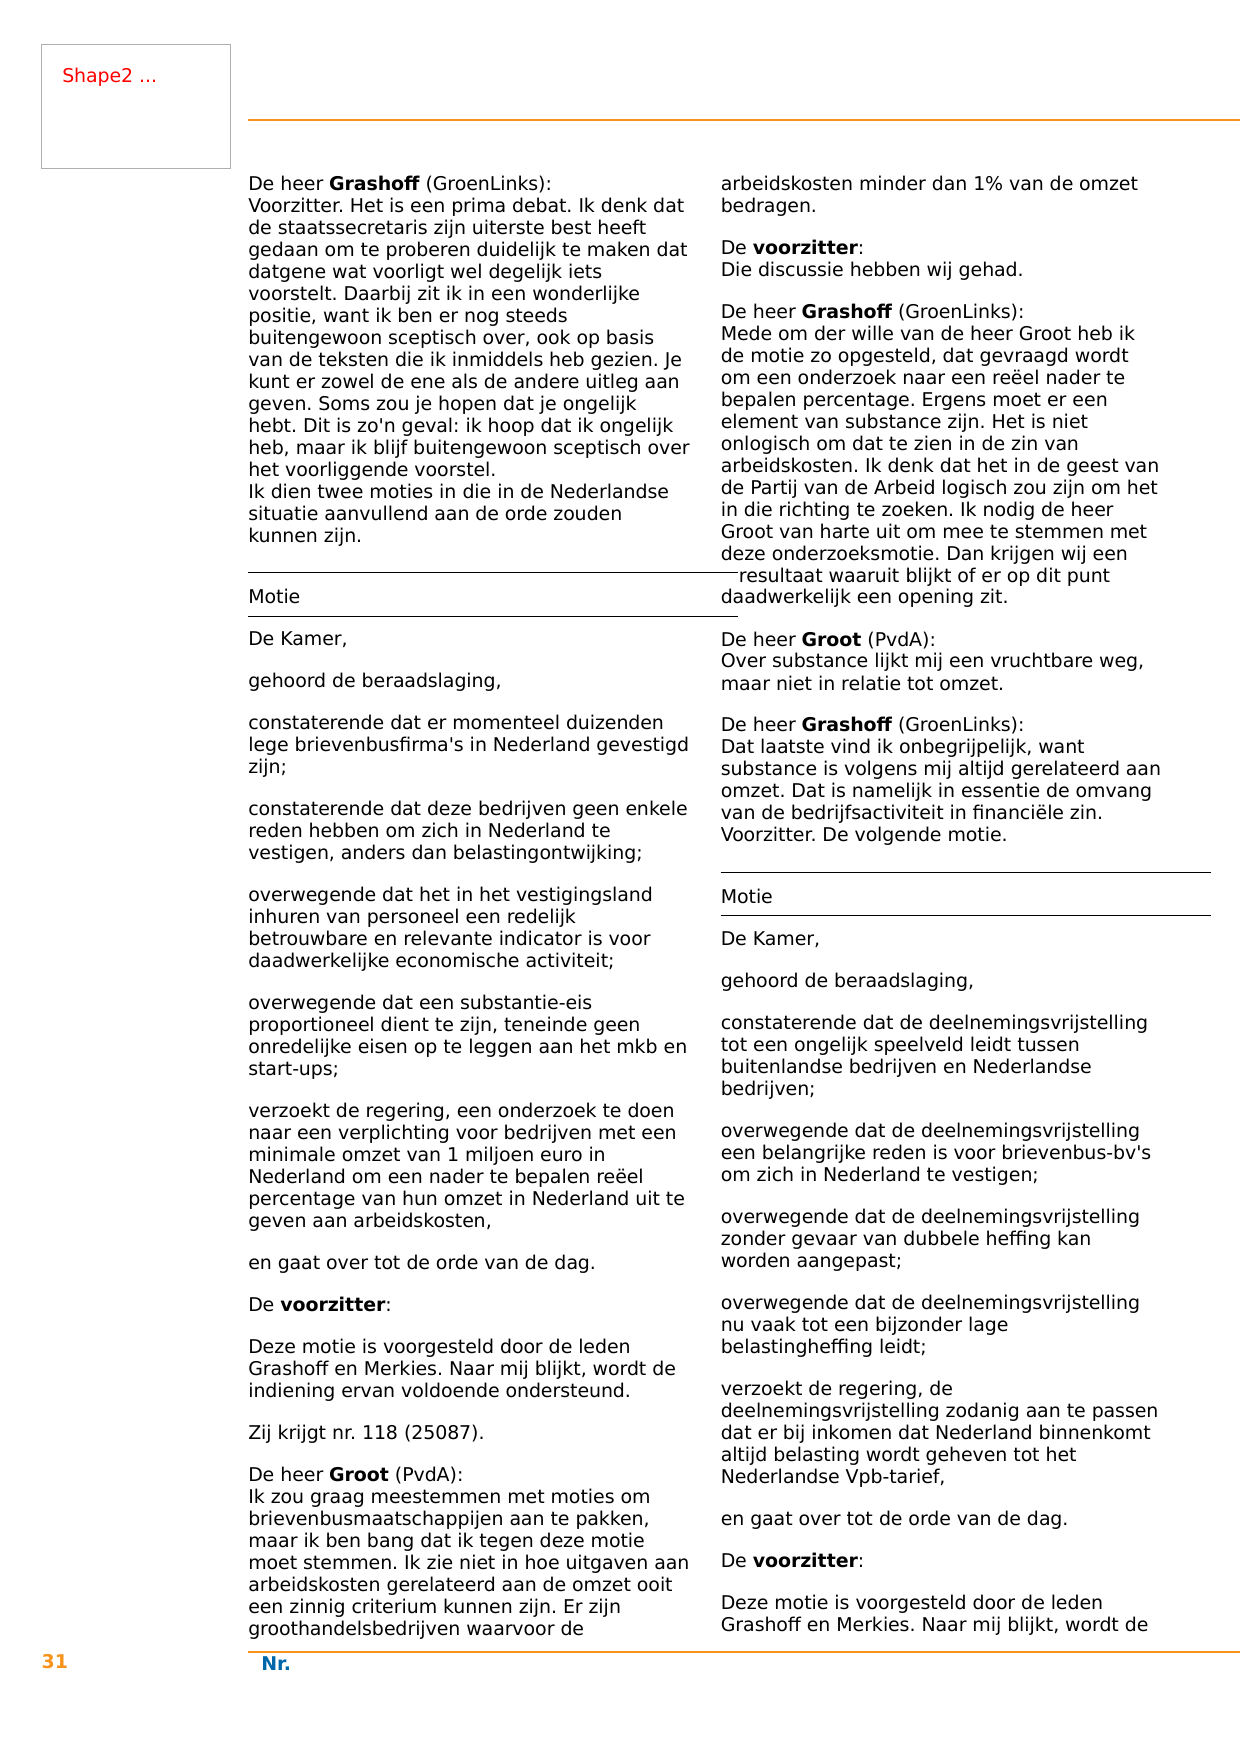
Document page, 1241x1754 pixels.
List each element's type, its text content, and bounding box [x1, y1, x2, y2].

text Motie [721, 886, 1163, 908]
text overwegende dat een substantie-eis proportioneel dient te zijn, teneinde geen onredelijke eisen op te leggen aan het mkb en start-ups; [248, 992, 691, 1080]
text Ik dien twee moties in die in de Nederlandse situatie aanvullend aan de orde zouden kunnen zijn. [248, 481, 691, 546]
text verzoekt de regering, een onderzoek te doen naar een verplichting voor bedrijven met een minimale omzet van 1 miljoen euro in Nederland om een nader te bepalen reëel percentage van hun omzet in Nederland uit te geven aan arbeidskosten, [248, 1100, 691, 1232]
text constaterende dat er momenteel duizenden lege brievenbusfirma's in Nederland gevestigd zijn; [248, 712, 691, 778]
text Ik zou graag meestemmen met moties om brievenbusmaatschappijen aan te pakken, maar ik ben bang dat ik tegen deze motie moet stemmen. Ik zie niet in hoe uitgaven aan arbeidskosten gerelateerd aan de omzet ooit een zinnig criterium kunnen zijn. Er zijn groothandelsbedrijven waarvoor de [248, 1486, 691, 1639]
text De Kamer, [248, 628, 691, 650]
text De Kamer, [721, 928, 1163, 950]
text Zij krijgt nr. 118 (25087). [248, 1422, 691, 1444]
text Mede om der wille van de heer Groot heb ik de motie zo opgesteld, dat gevraagd wordt om een onderzoek naar een reëel nader te bepalen percentage. Ergens moet er een element van substance zijn. Het is niet onlogisch om dat te zien in de zin van arbeidskosten. Ik denk dat het in de geest van de Partij van de Arbeid logisch zou zijn om het in die richting te zoeken. Ik nodig de heer Groot van harte uit om mee te stemmen met deze onderzoeksmotie. Dan krijgen wij een resultaat waaruit blijkt of er op dit punt daadwerkelijk een opening zit. [721, 323, 1163, 608]
text constaterende dat deze bedrijven geen enkele reden hebben om zich in Nederland te vestigen, anders dan belastingontwijking; [248, 798, 691, 864]
text overwegende dat de deelnemingsvrijstelling zonder gevaar van dubbele heffing kan worden aangepast; [721, 1206, 1163, 1272]
text De heer Grashoff (GroenLinks): [721, 714, 1163, 736]
text en gaat over tot de orde van de dag. [721, 1508, 1163, 1530]
text Voorzitter. De volgende motie. [721, 824, 1163, 846]
text Die discussie hebben wij gehad. [721, 259, 1163, 281]
text Voorzitter. Het is een prima debat. Ik denk dat de staatssecretaris zijn uiterste best heeft gedaan om te proberen duidelijk te maken dat datgene wat voorligt wel degelijk iets voorstelt. Daarbij zit ik in een wonderlijke positie, want ik ben er nog steeds buitengewoon sceptisch over, ook op basis van de teksten die ik inmiddels heb gezien. Je kunt er zowel de ene als de andere uitleg aan geven. Soms zou je hopen dat je ongelijk hebt. Dit is zo'n geval: ik hoop dat ik ongelijk heb, maar ik blijf buitengewoon sceptisch over het voorliggende voorstel. [248, 195, 691, 481]
text Motie [248, 586, 691, 608]
text De heer Grashoff (GroenLinks): [721, 301, 1163, 323]
text Over substance lijkt mij een vruchtbare weg, maar niet in relatie tot omzet. [721, 650, 1163, 694]
text De heer Groot (PvdA): [248, 1464, 691, 1486]
text verzoekt de regering, de deelnemingsvrijstelling zodanig aan te passen dat er bij inkomen dat Nederland binnenkomt altijd belasting wordt geheven tot het Nederlandse Vpb-tarief, [721, 1378, 1163, 1488]
text Dat laatste vind ik onbegrijpelijk, want substance is volgens mij altijd gerelateerd aan omzet. Dat is namelijk in essentie de omvang van de bedrijfsactiviteit in financiële zin. [721, 736, 1163, 824]
text Deze motie is voorgesteld door de leden Grashoff en Merkies. Naar mij blijkt, wordt de indiening ervan voldoende ondersteund. [248, 1336, 691, 1402]
text overwegende dat het in het vestigingsland inhuren van personeel een redelijk betrouwbare en relevante indicator is voor daadwerkelijke economische activiteit; [248, 884, 691, 972]
text gehoord de beraadslaging, [248, 670, 691, 692]
text Deze motie is voorgesteld door de leden Grashoff en Merkies. Naar mij blijkt, wordt de [721, 1592, 1163, 1636]
text De voorzitter: [721, 1550, 1163, 1572]
text gehoord de beraadslaging, [721, 970, 1163, 992]
text De voorzitter: [248, 1294, 691, 1316]
text De heer Groot (PvdA): [721, 628, 1163, 650]
text arbeidskosten minder dan 1% van de omzet bedragen. [721, 173, 1163, 217]
text De heer Grashoff (GroenLinks): [248, 173, 691, 195]
text De voorzitter: [721, 237, 1163, 259]
text overwegende dat de deelnemingsvrijstelling nu vaak tot een bijzonder lage belastingheffing leidt; [721, 1292, 1163, 1358]
text overwegende dat de deelnemingsvrijstelling een belangrijke reden is voor brievenbus-bv's om zich in Nederland te vestigen; [721, 1120, 1163, 1186]
text en gaat over tot de orde van de dag. [248, 1252, 691, 1274]
text constaterende dat de deelnemingsvrijstelling tot een ongelijk speelveld leidt tussen buitenlandse bedrijven en Nederlandse bedrijven; [721, 1012, 1163, 1100]
